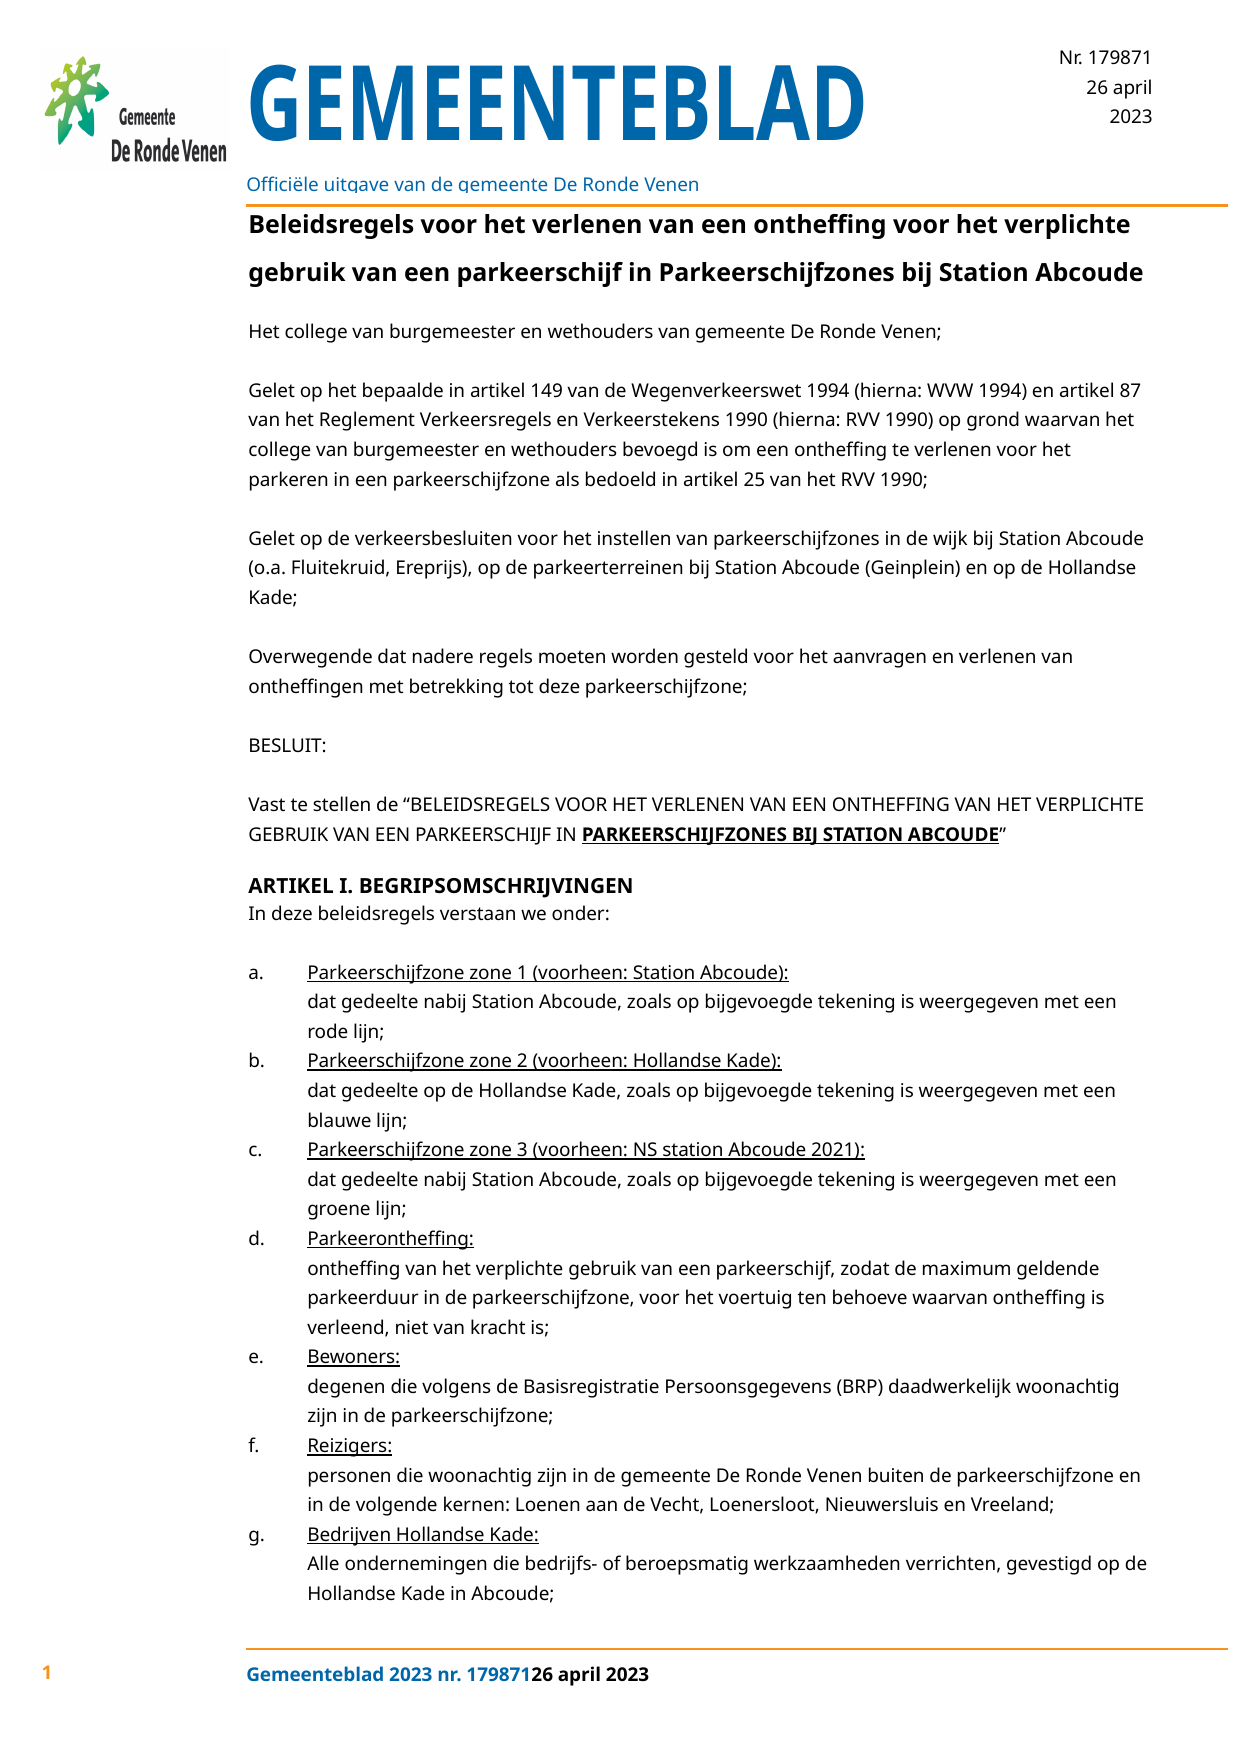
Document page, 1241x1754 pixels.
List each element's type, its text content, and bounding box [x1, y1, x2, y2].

list Bedrijven Hollandse Kade: [248, 1521, 1152, 1547]
list Parkeerschijfzone zone 2 (voorheen: Hollandse Kade): [248, 1048, 1152, 1073]
text ARTIKEL I. BEGRIPSOMSCHRIJVINGEN [248, 871, 1152, 900]
list ontheffing van het verplichte gebruik van een parkeerschijf, zodat de maximum geldende parkeerduur in de parkeerschijfzone, voor het voertuig ten behoeve waarvan ontheffing is verleend, niet van kracht is; [248, 1255, 1152, 1339]
list dat gedeelte op de Hollandse Kade, zoals op bijgevoegde tekening is weergegeven met een blauwe lijn; [248, 1077, 1152, 1132]
list Parkeerontheffing: [248, 1225, 1152, 1251]
text Beleidsregels voor het verlenen van een ontheffing voor het verplichte gebruik van een parkeerschijf in Parkeerschijfzones bij Station Abcoude [248, 207, 1152, 288]
list degenen die volgens de Basisregistratie Persoonsgegevens (BRP) daadwerkelijk woonachtig zijn in de parkeerschijfzone; [248, 1373, 1152, 1428]
text In deze beleidsregels verstaan we onder: [248, 900, 1152, 925]
text Gelet op de verkeersbesluiten voor het instellen van parkeerschijfzones in de wijk bij Station Abcoude (o.a. Fluitekruid, Ereprijs), op de parkeerterreinen bij Station Abcoude (Geinplein) en op de Hollandse Kade; [248, 525, 1152, 610]
list dat gedeelte nabij Station Abcoude, zoals op bijgevoegde tekening is weergegeven met een groene lijn; [248, 1166, 1152, 1221]
text Overwegende dat nadere regels moeten worden gesteld voor het aanvragen en verlenen van ontheffingen met betrekking tot deze parkeerschijfzone; [248, 643, 1152, 699]
list Parkeerschijfzone zone 1 (voorheen: Station Abcoude): [248, 959, 1152, 984]
text BESLUIT: [248, 732, 1152, 758]
list Alle ondernemingen die bedrijfs- of beroepsmatig werkzaamheden verrichten, gevestigd op de Hollandse Kade in Abcoude; [248, 1551, 1152, 1606]
text Gelet op het bepaalde in artikel 149 van de Wegenverkeerswet 1994 (hierna: WVW 1994) en artikel 87 van het Reglement Verkeersregels en Verkeerstekens 1990 (hierna: RVV 1990) op grond waarvan het college van burgemeester en wethouders bevoegd is om een ontheffing te verlenen voor het parkeren in een parkeerschijfzone als bedoeld in artikel 25 van het RVV 1990; [248, 377, 1152, 492]
text Vast te stellen de “BELEIDSREGELS VOOR HET VERLENEN VAN EEN ONTHEFFING VAN HET VERPLICHTE GEBRUIK VAN EEN PARKEERSCHIJF IN PARKEERSCHIJFZONES BIJ STATION ABCOUDE” [248, 791, 1152, 847]
picture [41, 47, 231, 172]
list Bewoners: [248, 1343, 1152, 1369]
list personen die woonachtig zijn in de gemeente De Ronde Venen buiten de parkeerschijfzone en in de volgende kernen: Loenen aan de Vecht, Loenersloot, Nieuwersluis en Vreeland; [248, 1462, 1152, 1517]
list dat gedeelte nabij Station Abcoude, zoals op bijgevoegde tekening is weergegeven met een rode lijn; [248, 988, 1152, 1044]
text Het college van burgemeester en wethouders van gemeente De Ronde Venen; [248, 318, 1152, 344]
list Parkeerschijfzone zone 3 (voorheen: NS station Abcoude 2021): [248, 1136, 1152, 1162]
list Reizigers: [248, 1432, 1152, 1458]
